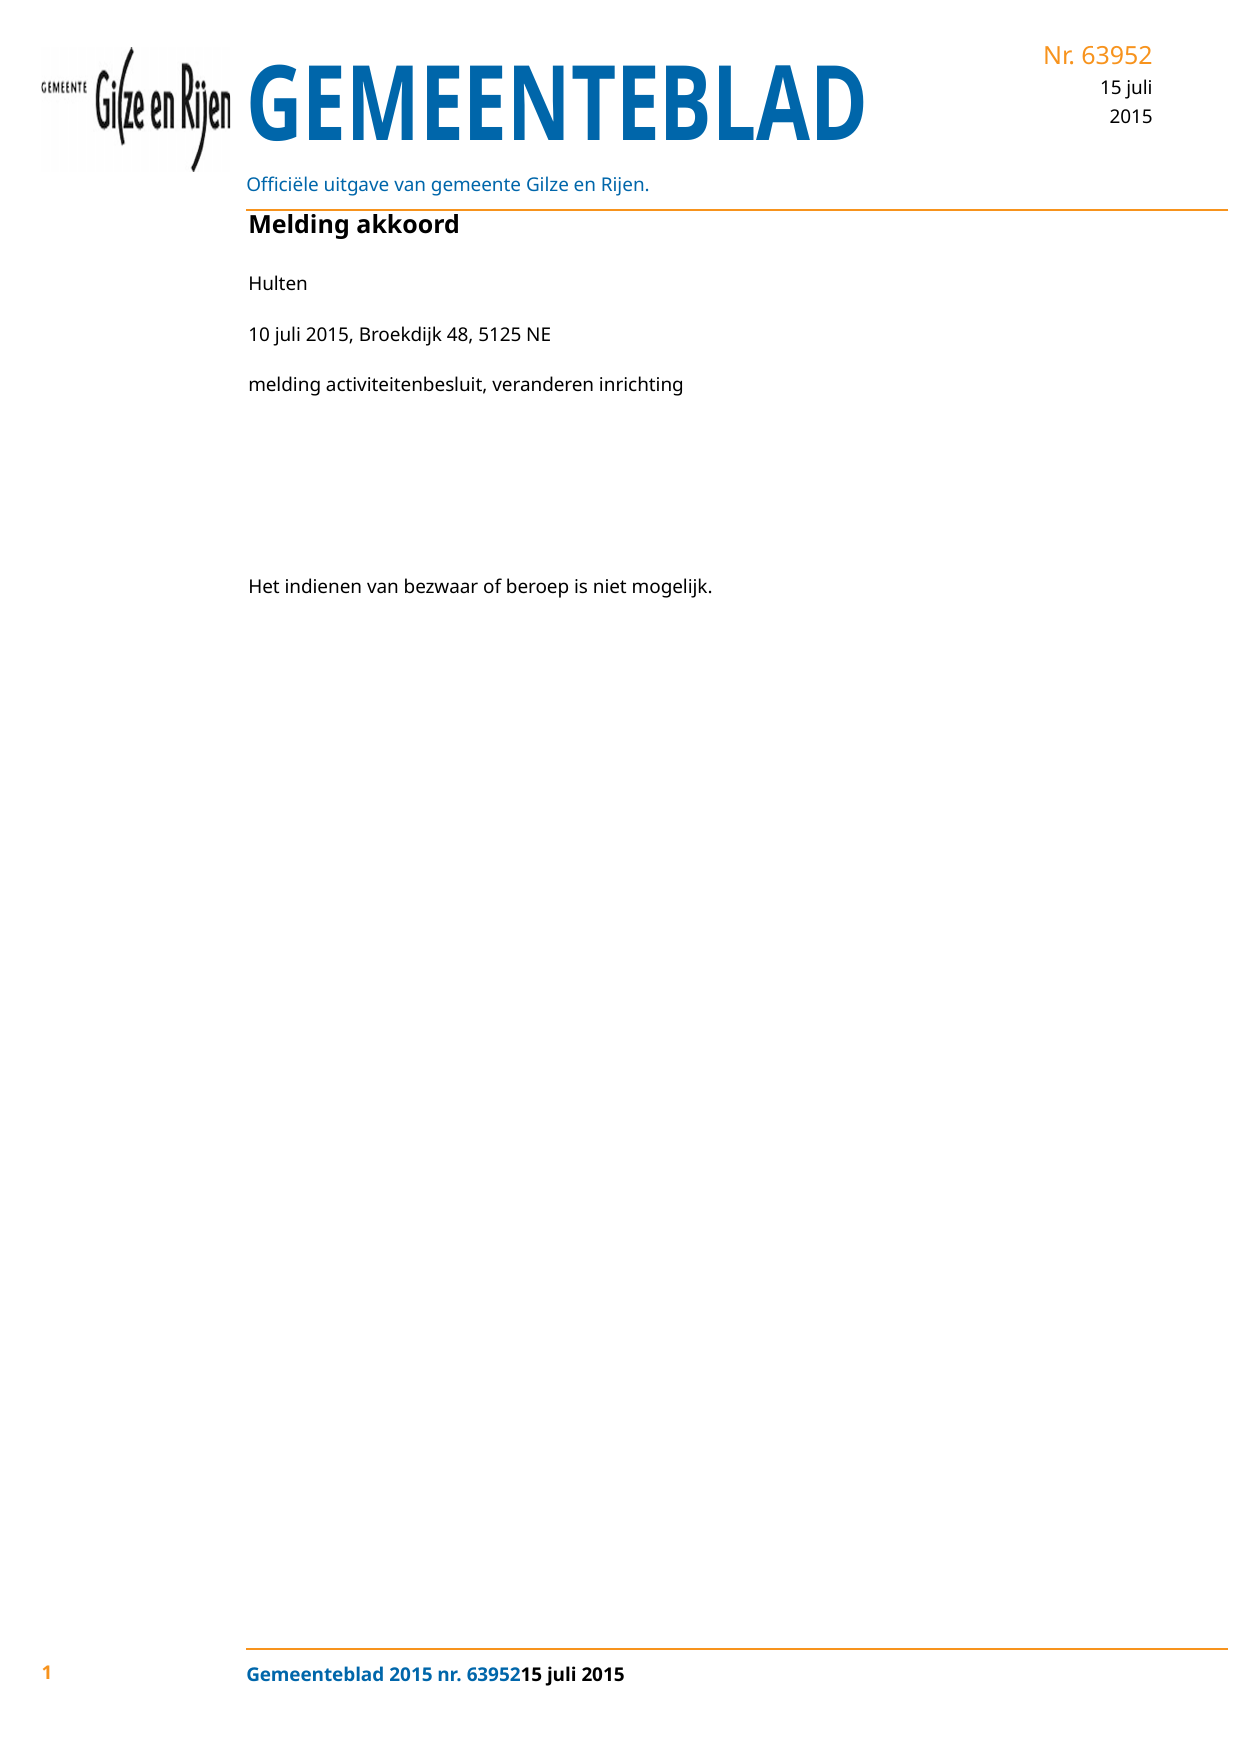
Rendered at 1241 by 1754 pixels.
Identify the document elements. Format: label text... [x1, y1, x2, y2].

text 10 juli 2015, Broekdijk 48, 5125 NE [248, 321, 1152, 346]
text melding activiteitenbesluit, veranderen inrichting [248, 371, 1152, 397]
text Het indienen van bezwaar of beroep is niet mogelijk. [248, 573, 1152, 598]
text Melding akkoord [248, 211, 1152, 241]
text Hulten [248, 270, 1152, 296]
picture [41, 47, 231, 172]
